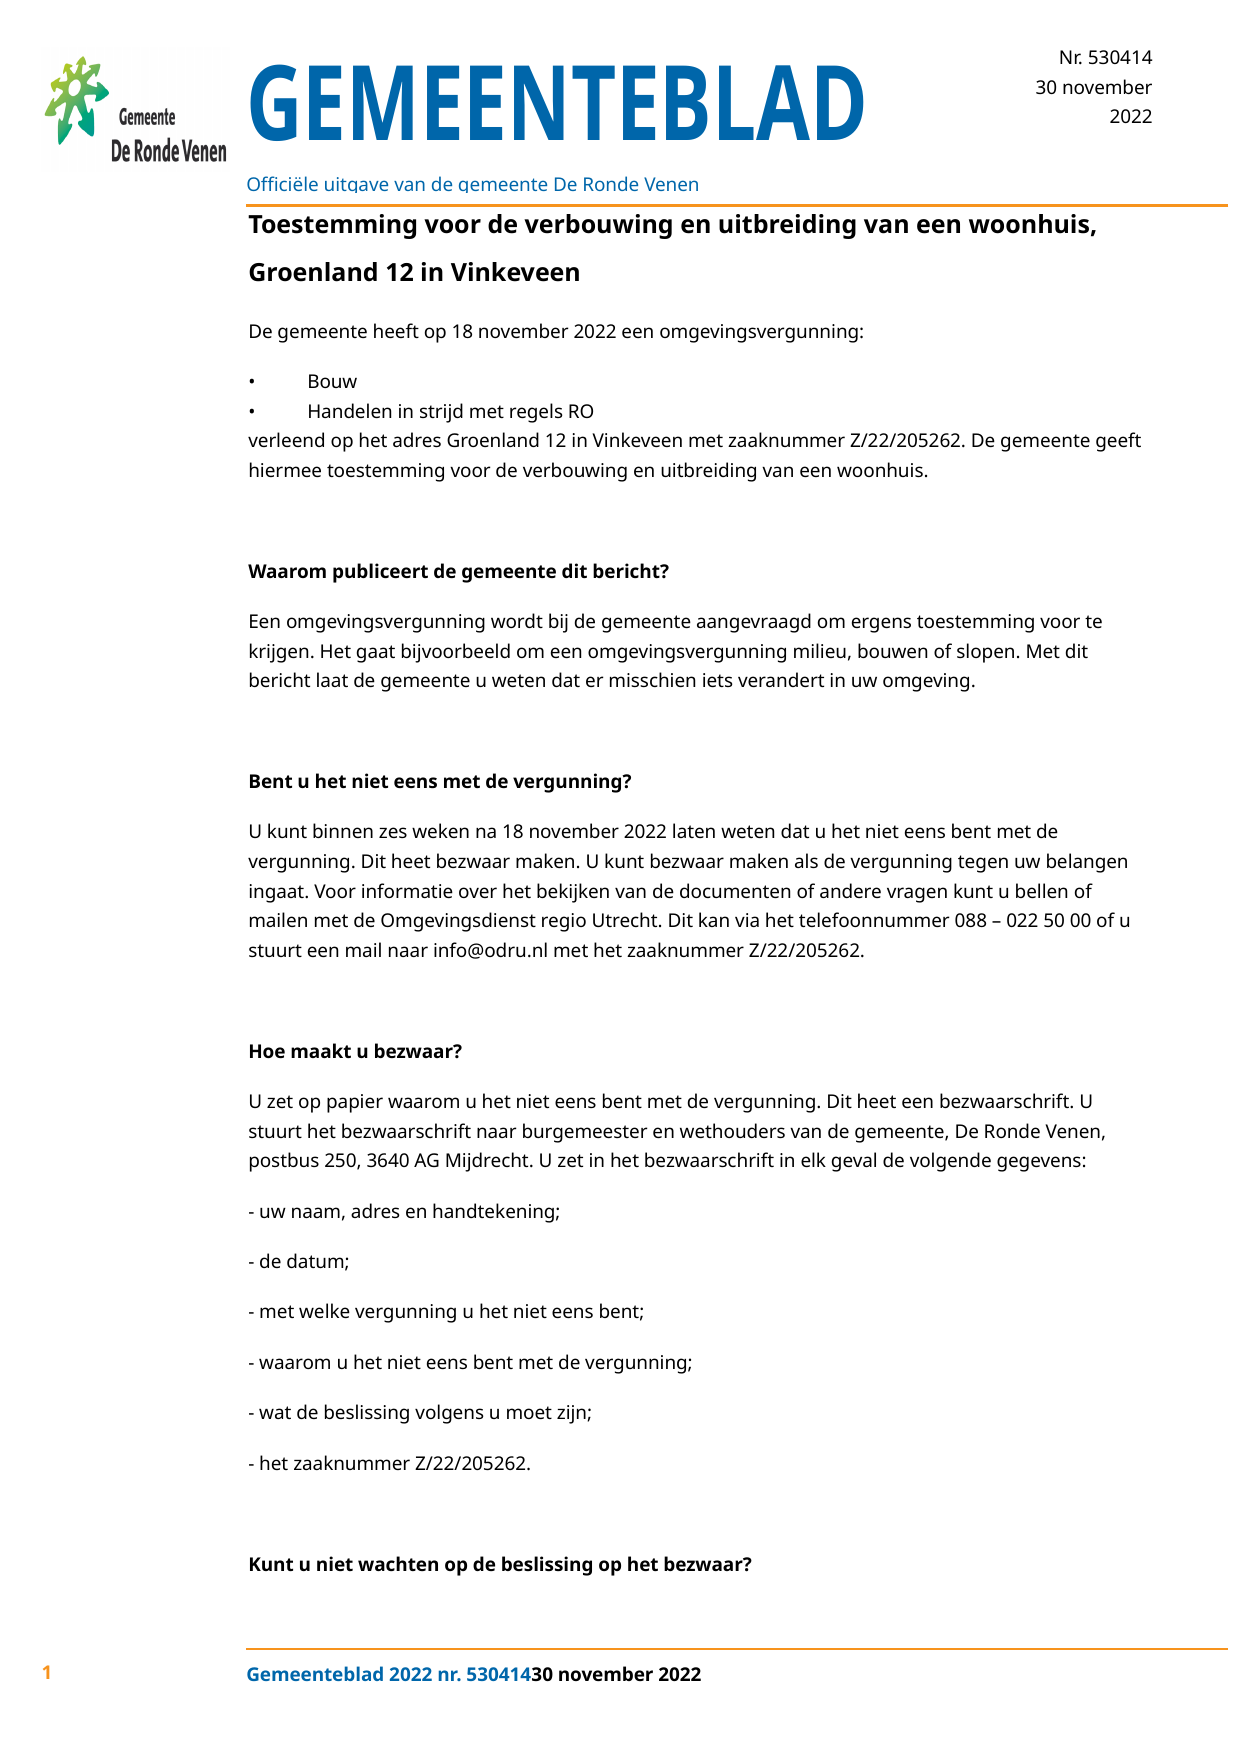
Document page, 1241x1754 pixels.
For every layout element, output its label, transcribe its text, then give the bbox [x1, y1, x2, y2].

text U zet op papier waarom u het niet eens bent met de vergunning. Dit heet een bezwaarschrift. U stuurt het bezwaarschrift naar burgemeester en wethouders van de gemeente, De Ronde Venen, postbus 250, 3640 AG Mijdrecht. U zet in het bezwaarschrift in elk geval de volgende gegevens: [248, 1088, 1152, 1173]
text Een omgevingsvergunning wordt bij de gemeente aangevraagd om ergens toestemming voor te krijgen. Het gaat bijvoorbeeld om een omgevingsvergunning milieu, bouwen of slopen. Met dit bericht laat de gemeente u weten dat er misschien iets verandert in uw omgeving. [248, 608, 1152, 693]
text Waarom publiceert de gemeente dit bericht? [248, 558, 1152, 584]
text Toestemming voor de verbouwing en uitbreiding van een woonhuis, Groenland 12 in Vinkeveen [248, 207, 1152, 288]
list Handelen in strijd met regels RO [248, 398, 1152, 424]
text Hoe maakt u bezwaar? [248, 1038, 1152, 1064]
text - met welke vergunning u het niet eens bent; [248, 1299, 1152, 1324]
text De gemeente heeft op 18 november 2022 een omgevingsvergunning: [248, 318, 1152, 344]
text - de datum; [248, 1248, 1152, 1274]
list Bouw [248, 368, 1152, 394]
text Bent u het niet eens met de vergunning? [248, 768, 1152, 794]
picture [41, 47, 231, 172]
text - uw naam, adres en handtekening; [248, 1198, 1152, 1224]
text - het zaaknummer Z/22/205262. [248, 1450, 1152, 1476]
text verleend op het adres Groenland 12 in Vinkeveen met zaaknummer Z/22/205262. De gemeente geeft hiermee toestemming voor de verbouwing en uitbreiding van een woonhuis. [248, 427, 1152, 483]
text Kunt u niet wachten op de beslissing op het bezwaar? [248, 1551, 1152, 1577]
text U kunt binnen zes weken na 18 november 2022 laten weten dat u het niet eens bent met de vergunning. Dit heet bezwaar maken. U kunt bezwaar maken als de vergunning tegen uw belangen ingaat. Voor informatie over het bekijken van de documenten of andere vragen kunt u bellen of mailen met de Omgevingsdienst regio Utrecht. Dit kan via het telefoonnummer 088 – 022 50 00 of u stuurt een mail naar info@odru.nl met het zaaknummer Z/22/205262. [248, 819, 1152, 963]
text - wat de beslissing volgens u moet zijn; [248, 1399, 1152, 1425]
text - waarom u het niet eens bent met de vergunning; [248, 1349, 1152, 1375]
